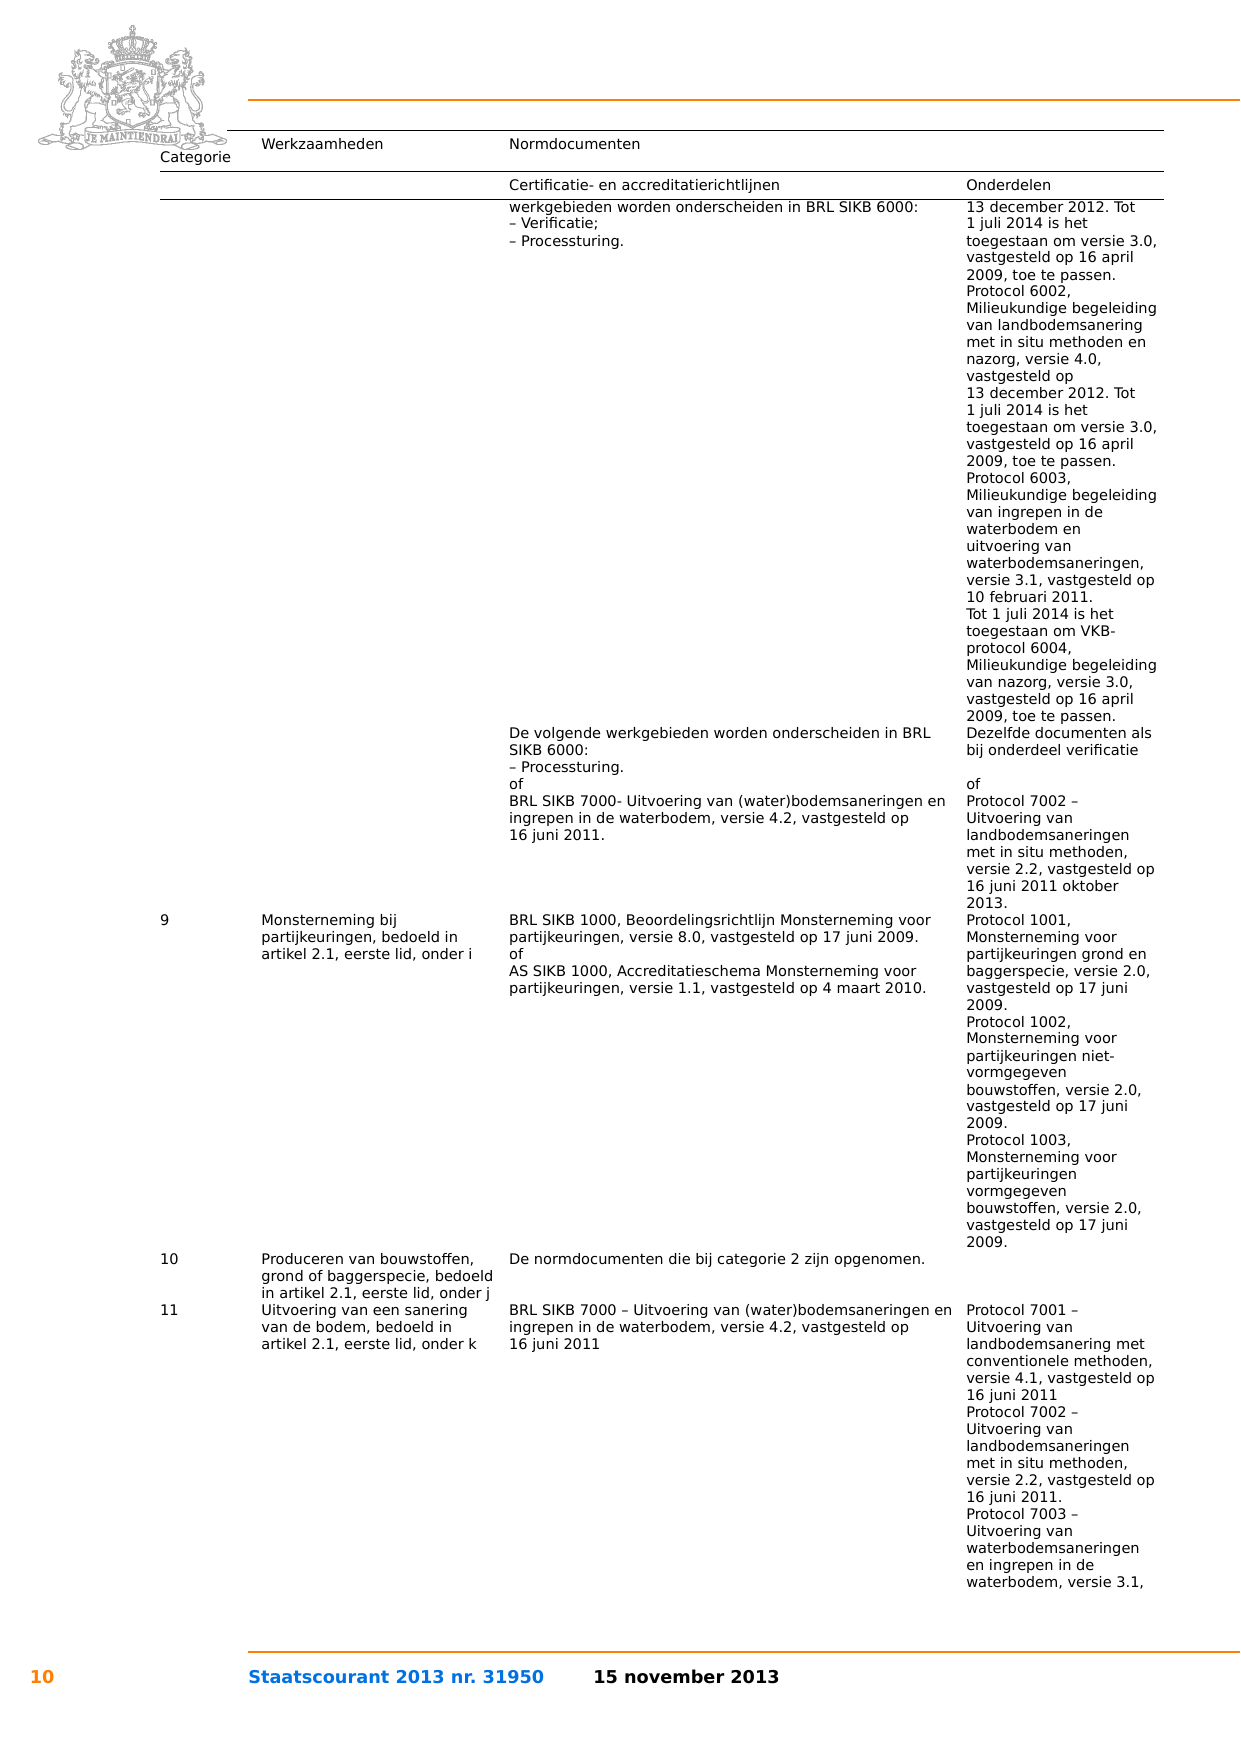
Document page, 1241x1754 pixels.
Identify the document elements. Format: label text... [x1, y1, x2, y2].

table_cell of [503, 776, 960, 793]
table_cell BRL SIKB 1000, Beoordelingsrichtlijn Monsterneming voor partijkeuringen, versie 8.0, vastgesteld op 17 juni 2009. of AS SIKB 1000, Accreditatieschema Monsterneming voor partijkeuringen, versie 1.1, vastgesteld op 4 maart 2010. [503, 912, 960, 1251]
table_cell Protocol 1001, Monsterneming voor partijkeuringen grond en baggerspecie, versie 2.0, vastgesteld op 17 juni 2009. Protocol 1002, Monsterneming voor partijkeuringen niet-vormgegeven bouwstoffen, versie 2.0, vastgesteld op 17 juni 2009. Protocol 1003, Monsterneming voor partijkeuringen vormgegeven bouwstoffen, versie 2.0, vastgesteld op 17 juni 2009. [960, 912, 1163, 1251]
table_cell [503, 606, 960, 725]
table_cell werkgebieden worden onderscheiden in BRL SIKB 6000: – Verificatie; – Processturing. [503, 200, 960, 606]
table_cell Monsterneming bij partijkeuringen, bedoeld in artikel 2.1, eerste lid, onder i [255, 912, 503, 1251]
table_cell 11 [160, 1302, 255, 1591]
table_header Categorie [160, 131, 255, 171]
table_cell [160, 793, 255, 912]
table_header Werkzaamheden [255, 131, 503, 171]
table_cell 10 [160, 1251, 255, 1302]
table_cell [255, 725, 503, 776]
table_cell De volgende werkgebieden worden onderscheiden in BRL SIKB 6000: – Processturing. [503, 725, 960, 776]
table_cell Onderdelen [960, 172, 1163, 198]
table_cell [160, 776, 255, 793]
table_cell De normdocumenten die bij categorie 2 zijn opgenomen. [503, 1251, 960, 1302]
table_cell 13 december 2012. Tot 1 juli 2014 is het toegestaan om versie 3.0, vastgesteld op 16 april 2009, toe te passen. Protocol 6002, Milieukundige begeleiding van landbodemsanering met in situ methoden en nazorg, versie 4.0, vastgesteld op 13 december 2012. Tot 1 juli 2014 is het toegestaan om versie 3.0, vastgesteld op 16 april 2009, toe te passen. Protocol 6003, Milieukundige begeleiding van ingrepen in de waterbodem en uitvoering van waterbodemsaneringen, versie 3.1, vastgesteld op 10 februari 2011. [960, 200, 1163, 606]
table_cell [960, 1251, 1163, 1302]
table_cell Dezelfde documenten als bij onderdeel verificatie [960, 725, 1163, 776]
picture [38, 25, 227, 150]
table_cell Produceren van bouwstoffen, grond of baggerspecie, bedoeld in artikel 2.1, eerste lid, onder j [255, 1251, 503, 1302]
table_cell Uitvoering van een sanering van de bodem, bedoeld in artikel 2.1, eerste lid, onder k [255, 1302, 503, 1591]
table_cell [160, 172, 255, 198]
table_cell Protocol 7001 – Uitvoering van landbodemsanering met conventionele methoden, versie 4.1, vastgesteld op 16 juni 2011 Protocol 7002 – Uitvoering van landbodemsaneringen met in situ methoden, versie 2.2, vastgesteld op 16 juni 2011. Protocol 7003 – Uitvoering van waterbodemsaneringen en ingrepen in de waterbodem, versie 3.1, [960, 1302, 1163, 1591]
table_cell [160, 200, 255, 606]
table_cell [255, 776, 503, 793]
table_cell [160, 606, 255, 725]
table_cell Protocol 7002 – Uitvoering van landbodemsaneringen met in situ methoden, versie 2.2, vastgesteld op 16 juni 2011 oktober 2013. [960, 793, 1163, 912]
table_cell [255, 172, 503, 198]
table_cell [255, 606, 503, 725]
table_cell Tot 1 juli 2014 is het toegestaan om VKB-protocol 6004, Milieukundige begeleiding van nazorg, versie 3.0, vastgesteld op 16 april 2009, toe te passen. [960, 606, 1163, 725]
table_cell [255, 200, 503, 606]
table_cell [255, 793, 503, 912]
table_cell 9 [160, 912, 255, 1251]
table_cell of [960, 776, 1163, 793]
table_cell Certificatie- en accreditatierichtlijnen [503, 172, 960, 198]
table_cell BRL SIKB 7000- Uitvoering van (water)bodemsaneringen en ingrepen in de waterbodem, versie 4.2, vastgesteld op 16 juni 2011. [503, 793, 960, 912]
table_cell [160, 725, 255, 776]
table_header Normdocumenten [503, 131, 1163, 171]
table_cell BRL SIKB 7000 – Uitvoering van (water)bodemsaneringen en ingrepen in de waterbodem, versie 4.2, vastgesteld op 16 juni 2011 [503, 1302, 960, 1591]
